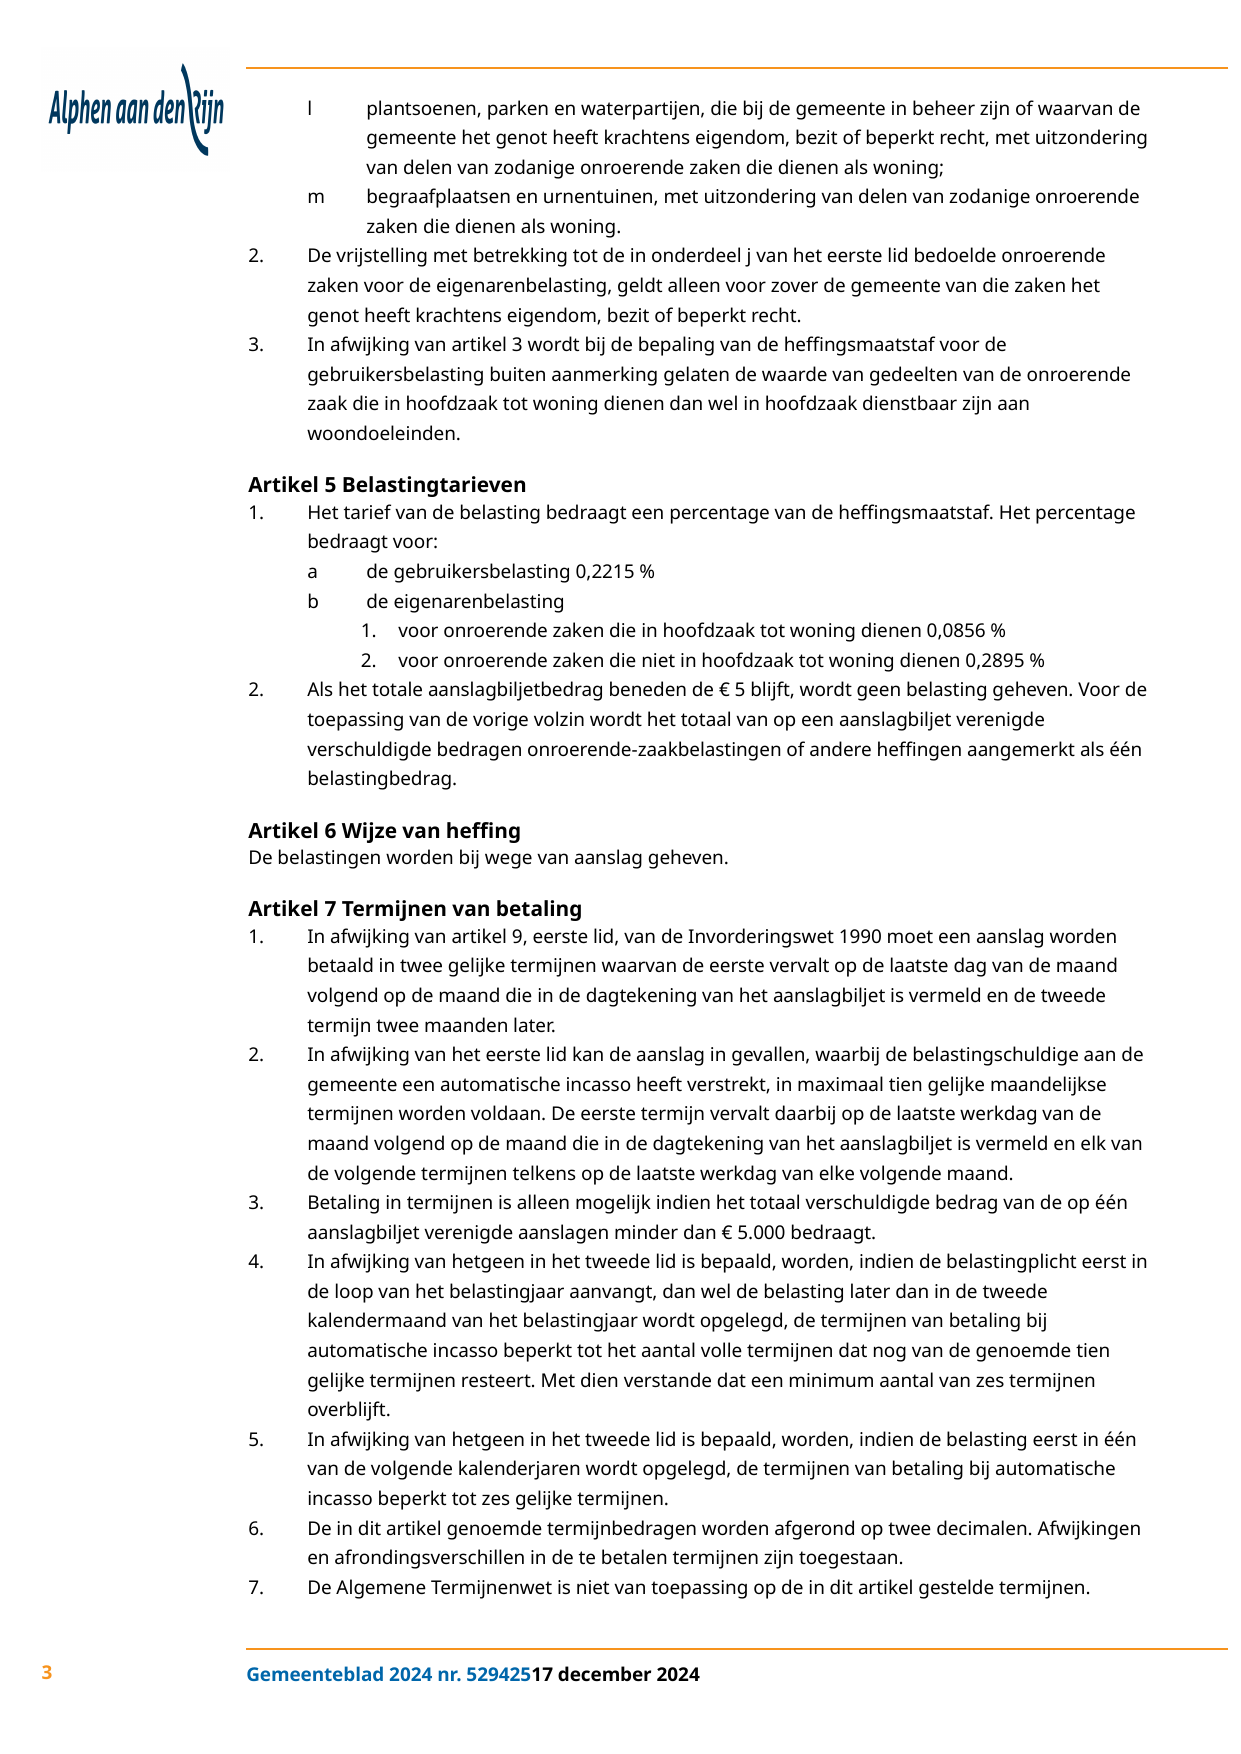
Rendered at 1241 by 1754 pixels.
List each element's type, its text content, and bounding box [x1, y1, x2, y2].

list De in dit artikel genoemde termijnbedragen worden afgerond op twee decimalen. Afwijkingen en afrondingsverschillen in de te betalen termijnen zijn toegestaan. [248, 1515, 1152, 1570]
list De vrijstelling met betrekking tot de in onderdeel j van het eerste lid bedoelde onroerende zaken voor de eigenarenbelasting, geldt alleen voor zover de gemeente van die zaken het genot heeft krachtens eigendom, bezit of beperkt recht. [248, 243, 1152, 328]
list In afwijking van hetgeen in het tweede lid is bepaald, worden, indien de belastingplicht eerst in de loop van het belastingjaar aanvangt, dan wel de belasting later dan in de tweede kalendermaand van het belastingjaar wordt opgelegd, de termijnen van betaling bij automatische incasso beperkt tot het aantal volle termijnen dat nog van de genoemde tien gelijke termijnen resteert. Met dien verstande dat een minimum aantal van zes termijnen overblijft. [248, 1248, 1152, 1422]
text Artikel 7 Termijnen van betaling [248, 894, 1152, 923]
list In afwijking van artikel 3 wordt bij de bepaling van de heffingsmaatstaf voor de gebruikersbelasting buiten aanmerking gelaten de waarde van gedeelten van de onroerende zaak die in hoofdzaak tot woning dienen dan wel in hoofdzaak dienstbaar zijn aan woondoeleinden. [248, 331, 1152, 446]
list begraafplaatsen en urnentuinen, met uitzondering van delen van zodanige onroerende zaken die dienen als woning. [307, 183, 1152, 239]
text Artikel 5 Belastingtarieven [248, 471, 1152, 499]
text Artikel 6 Wijze van heffing [248, 816, 1152, 844]
list Als het totale aanslagbiljetbedrag beneden de € 5 blijft, wordt geen belasting geheven. Voor de toepassing van de vorige volzin wordt het totaal van op een aanslagbiljet verenigde verschuldigde bedragen onroerende-zaakbelastingen of andere heffingen aangemerkt als één belastingbedrag. [248, 677, 1152, 791]
list In afwijking van het eerste lid kan de aanslag in gevallen, waarbij de belastingschuldige aan de gemeente een automatische incasso heeft verstrekt, in maximaal tien gelijke maandelijkse termijnen worden voldaan. De eerste termijn vervalt daarbij op de laatste werkdag van de maand volgend op de maand die in de dagtekening van het aanslagbiljet is vermeld en elk van de volgende termijnen telkens op de laatste werkdag van elke volgende maand. [248, 1041, 1152, 1185]
list In afwijking van hetgeen in het tweede lid is bepaald, worden, indien de belasting eerst in één van de volgende kalenderjaren wordt opgelegd, de termijnen van betaling bij automatische incasso beperkt tot zes gelijke termijnen. [248, 1426, 1152, 1511]
picture [41, 47, 231, 172]
list voor onroerende zaken die in hoofdzaak tot woning dienen 0,0856 % [361, 617, 1152, 643]
list voor onroerende zaken die niet in hoofdzaak tot woning dienen 0,2895 % [361, 647, 1152, 673]
list De Algemene Termijnenwet is niet van toepassing op de in dit artikel gestelde termijnen. [248, 1574, 1152, 1599]
list Het tarief van de belasting bedraagt een percentage van de heffingsmaatstaf. Het percentage bedraagt voor: [248, 499, 1152, 554]
list In afwijking van artikel 9, eerste lid, van de Invorderingswet 1990 moet een aanslag worden betaald in twee gelijke termijnen waarvan de eerste vervalt op de laatste dag van de maand volgend op de maand die in de dagtekening van het aanslagbiljet is vermeld en de tweede termijn twee maanden later. [248, 923, 1152, 1037]
list Betaling in termijnen is alleen mogelijk indien het totaal verschuldigde bedrag van de op één aanslagbiljet verenigde aanslagen minder dan € 5.000 bedraagt. [248, 1189, 1152, 1244]
list plantsoenen, parken en waterpartijen, die bij de gemeente in beheer zijn of waarvan de gemeente het genot heeft krachtens eigendom, bezit of beperkt recht, met uitzondering van delen van zodanige onroerende zaken die dienen als woning; [307, 95, 1152, 180]
text De belastingen worden bij wege van aanslag geheven. [248, 844, 1152, 870]
list de gebruikersbelasting 0,2215 % [307, 558, 1152, 584]
list de eigenarenbelasting [307, 588, 1152, 613]
